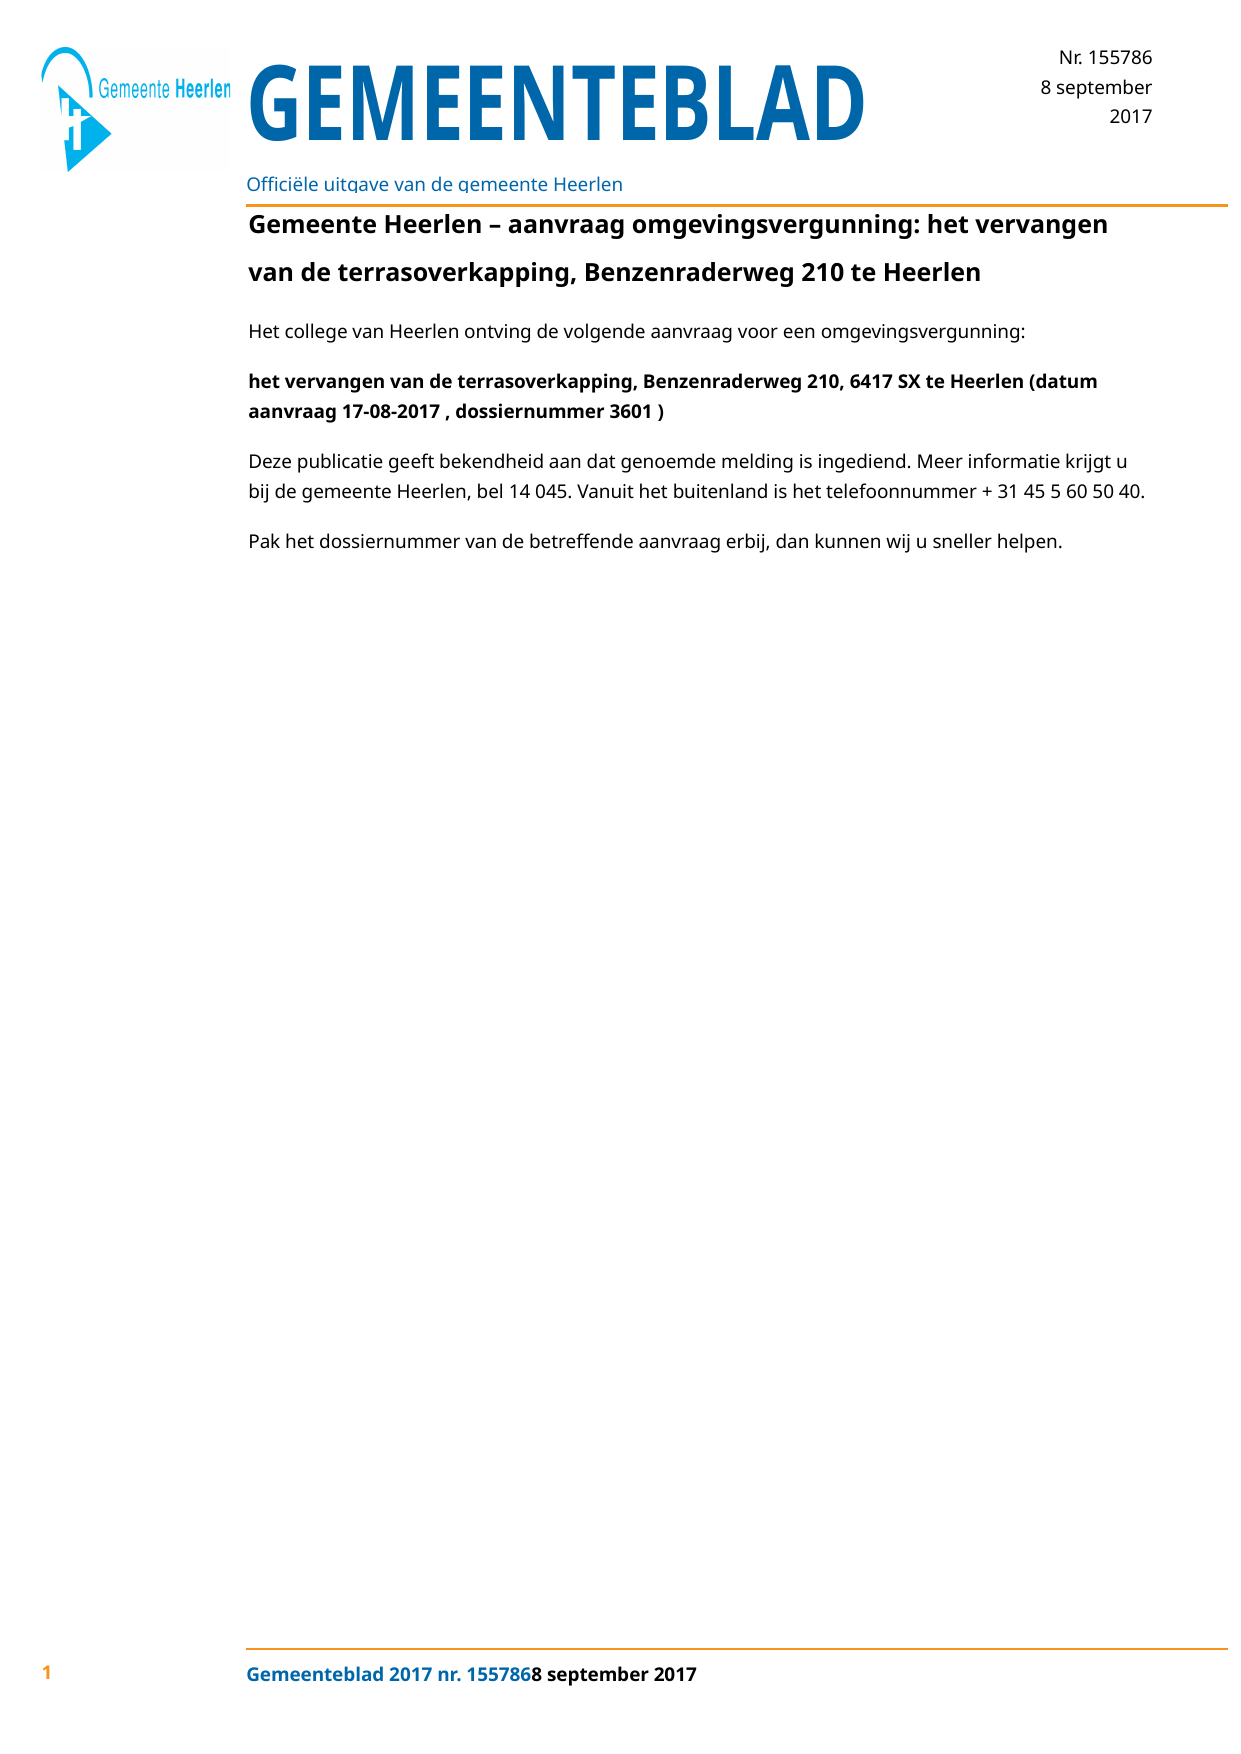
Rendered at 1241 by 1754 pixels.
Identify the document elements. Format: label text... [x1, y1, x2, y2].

text Het college van Heerlen ontving de volgende aanvraag voor een omgevingsvergunning: [248, 318, 1152, 344]
picture [41, 47, 58, 70]
text Gemeente Heerlen – aanvraag omgevingsvergunning: het vervangen van de terrasoverkapping, Benzenraderweg 210 te Heerlen [248, 207, 1152, 288]
picture [41, 47, 231, 172]
text Pak het dossiernummer van de betreffende aanvraag erbij, dan kunnen wij u sneller helpen. [248, 528, 1152, 554]
text Deze publicatie geeft bekendheid aan dat genoemde melding is ingediend. Meer informatie krijgt u bij de gemeente Heerlen, bel 14 045. Vanuit het buitenland is het telefoonnummer + 31 45 5 60 50 40. [248, 448, 1152, 504]
text het vervangen van de terrasoverkapping, Benzenraderweg 210, 6417 SX te Heerlen (datum aanvraag 17-08-2017 , dossiernummer 3601 ) [248, 368, 1152, 424]
